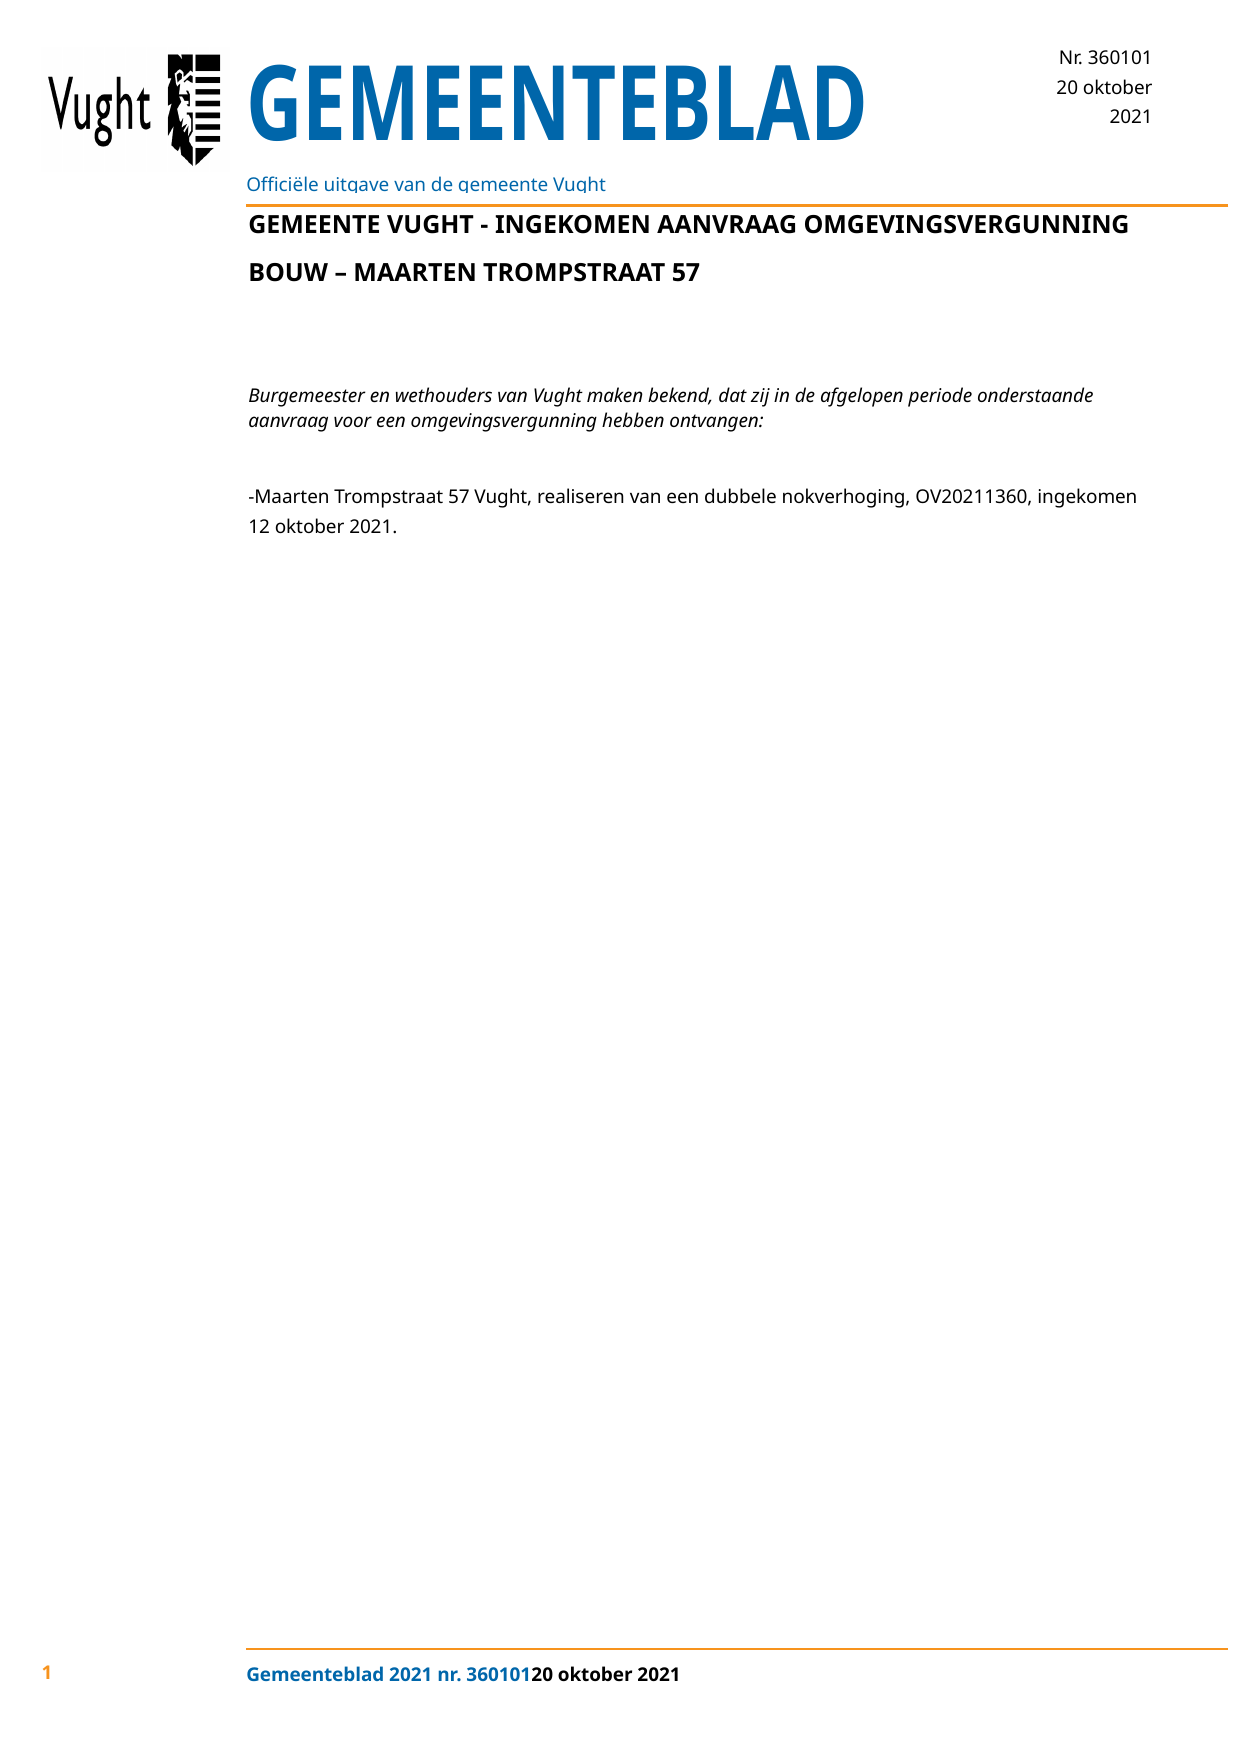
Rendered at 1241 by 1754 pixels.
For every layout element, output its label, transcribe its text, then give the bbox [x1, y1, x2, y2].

text Burgemeester en wethouders van Vught maken bekend, dat zij in de afgelopen periode onderstaande aanvraag voor een omgevingsvergunning hebben ontvangen: [248, 382, 1152, 433]
text -Maarten Trompstraat 57 Vught, realiseren van een dubbele nokverhoging, OV20211360, ingekomen 12 oktober 2021. [248, 484, 1152, 539]
text GEMEENTE VUGHT - INGEKOMEN AANVRAAG OMGEVINGSVERGUNNING BOUW – MAARTEN TROMPSTRAAT 57 [248, 207, 1152, 288]
picture [41, 47, 231, 172]
